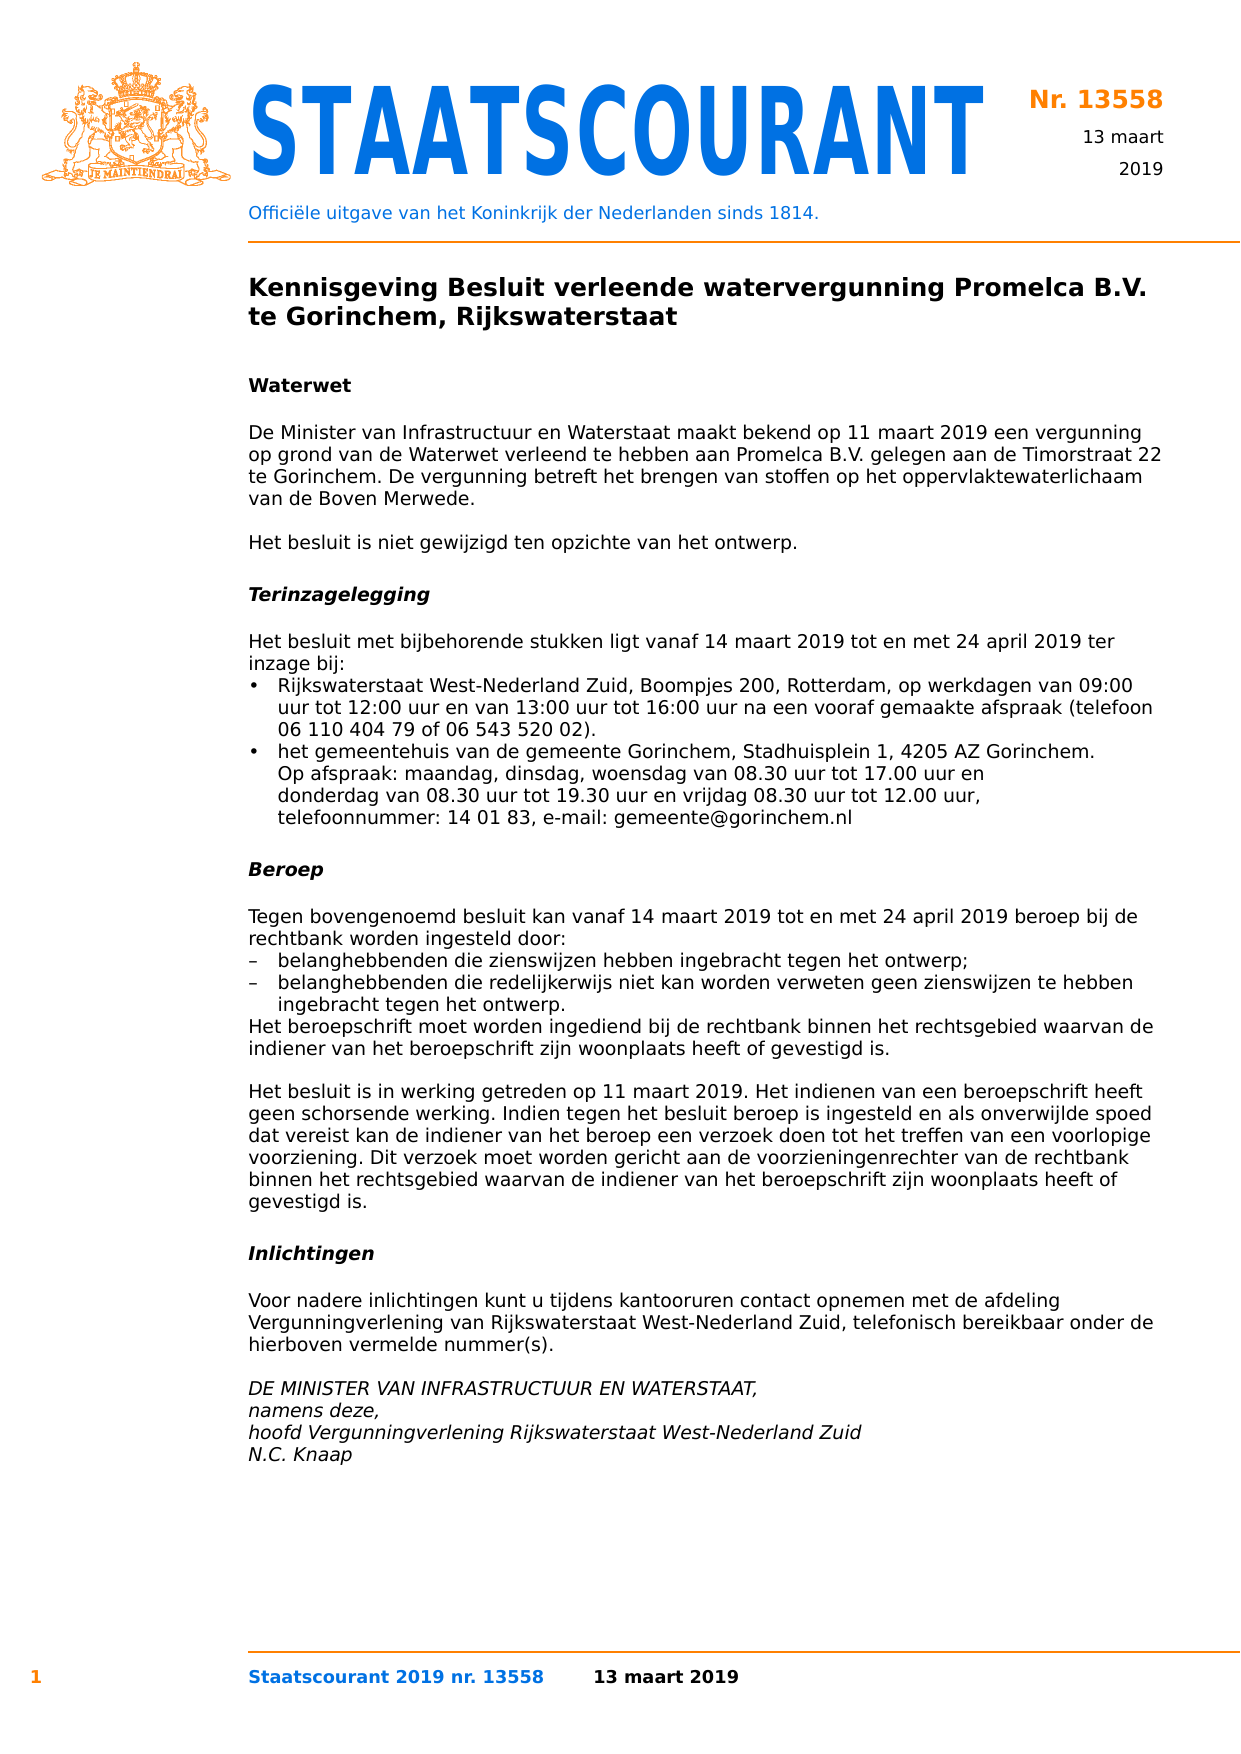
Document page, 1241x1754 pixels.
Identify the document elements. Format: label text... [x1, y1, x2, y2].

text Het besluit met bijbehorende stukken ligt vanaf 14 maart 2019 tot en met 24 april 2019 ter inzage bij: [248, 631, 1163, 675]
text Voor nadere inlichtingen kunt u tijdens kantooruren contact opnemen met de afdeling Vergunningverlening van Rijkswaterstaat West-Nederland Zuid, telefonisch bereikbaar onder de hierboven vermelde nummer(s). [248, 1290, 1163, 1356]
picture [41, 62, 231, 186]
subtitle Kennisgeving Besluit verleende watervergunning Promelca B.V. te Gorinchem, Rijkswaterstaat [248, 273, 1163, 331]
text Op afspraak: maandag, dinsdag, woensdag van 08.30 uur tot 17.00 uur en [277, 763, 1163, 785]
table_cell 2019 [998, 153, 1240, 203]
text DE MINISTER VAN INFRASTRUCTUUR EN WATERSTAAT, namens deze, hoofd Vergunningverlening Rijkswaterstaat West-Nederland Zuid N.C. Knaap [248, 1378, 1163, 1466]
text Het besluit is in werking getreden op 11 maart 2019. Het indienen van een beroepschrift heeft geen schorsende werking. Indien tegen het besluit beroep is ingesteld en als onverwijlde spoed dat vereist kan de indiener van het beroep een verzoek doen tot het treffen van een voorlopige voorziening. Dit verzoek moet worden gericht aan de voorzieningenrechter van de rechtbank binnen het rechtsgebied waarvan de indiener van het beroepschrift zijn woonplaats heeft of gevestigd is. [248, 1081, 1163, 1213]
text – belanghebbenden die zienswijzen hebben ingebracht tegen het ontwerp; [248, 949, 1163, 972]
table_header [25, 62, 248, 241]
text – belanghebbenden die redelijkerwijs niet kan worden verweten geen zienswijzen te hebben ingebracht tegen het ontwerp. [248, 972, 1163, 1016]
table_header Nr. 13558 [998, 62, 1240, 121]
text Het beroepschrift moet worden ingediend bij de rechtbank binnen het rechtsgebied waarvan de indiener van het beroepschrift zijn woonplaats heeft of gevestigd is. [248, 1016, 1163, 1059]
text De Minister van Infrastructuur en Waterstaat maakt bekend op 11 maart 2019 een vergunning op grond van de Waterwet verleend te hebben aan Promelca B.V. gelegen aan de Timorstraat 22 te Gorinchem. De vergunning betreft het brengen van stoffen op het oppervlaktewaterlichaam van de Boven Merwede. [248, 422, 1163, 510]
subtitle Inlichtingen [248, 1243, 1163, 1265]
table_cell Officiële uitgave van het Koninkrijk der Nederlanden sinds 1814. [248, 203, 1240, 241]
subtitle Beroep [248, 859, 1163, 881]
text Het besluit is niet gewijzigd ten opzichte van het ontwerp. [248, 532, 1163, 554]
text donderdag van 08.30 uur tot 19.30 uur en vrijdag 08.30 uur tot 12.00 uur, [277, 785, 1163, 807]
table_cell 13 maart [998, 121, 1240, 153]
text telefoonnummer: 14 01 83, e-mail: gemeente@gorinchem.nl [277, 807, 1163, 829]
subtitle Waterwet [248, 375, 1163, 397]
text Tegen bovengenoemd besluit kan vanaf 14 maart 2019 tot en met 24 april 2019 beroep bij de rechtbank worden ingesteld door: [248, 906, 1163, 949]
text • het gemeentehuis van de gemeente Gorinchem, Stadhuisplein 1, 4205 AZ Gorinchem. [248, 741, 1163, 763]
subtitle Terinzagelegging [248, 584, 1163, 606]
table_header STAATSCOURANT [248, 62, 998, 203]
text • Rijkswaterstaat West-Nederland Zuid, Boompjes 200, Rotterdam, op werkdagen van 09:00 uur tot 12:00 uur en van 13:00 uur tot 16:00 uur na een vooraf gemaakte afspraak (telefoon 06 110 404 79 of 06 543 520 02). [248, 675, 1163, 741]
